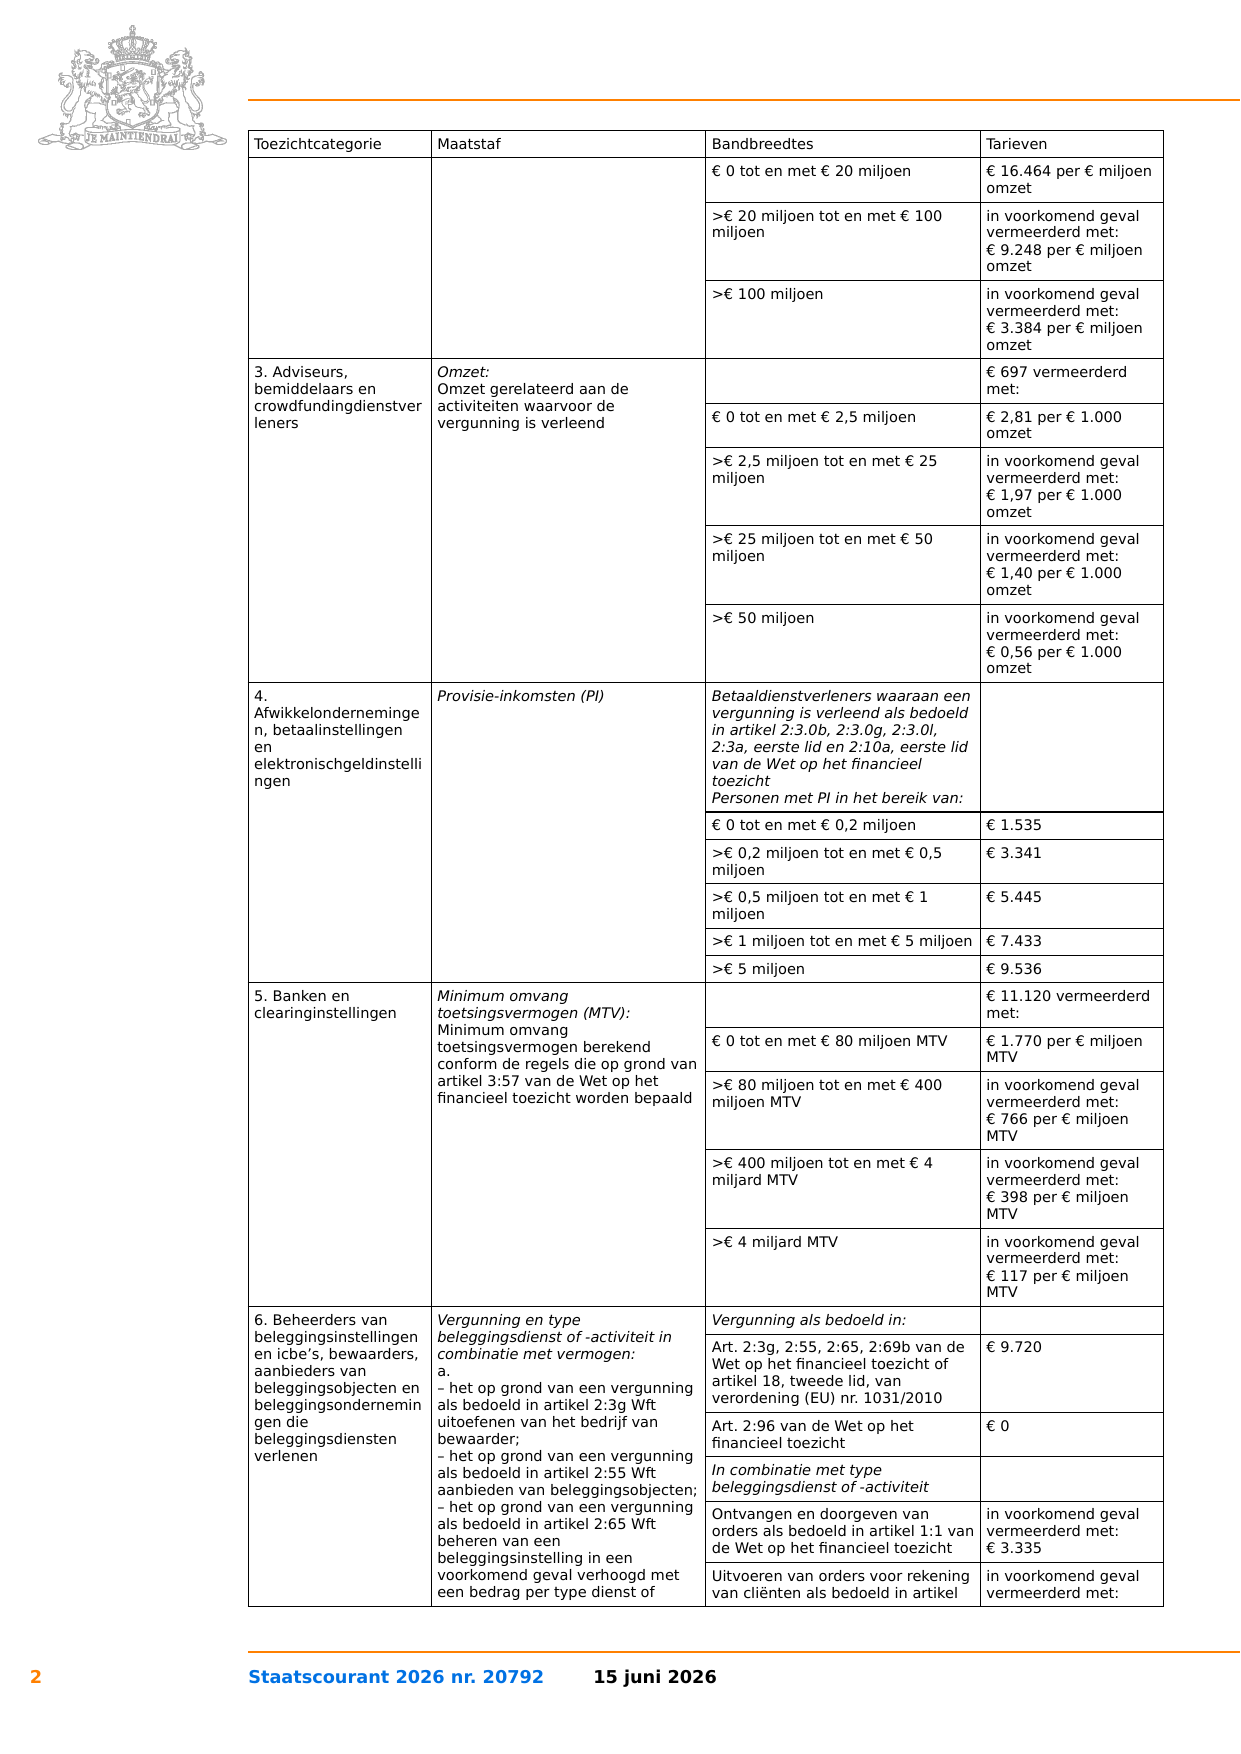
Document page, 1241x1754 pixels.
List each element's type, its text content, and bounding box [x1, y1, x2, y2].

table_cell € 9.720 [981, 1335, 1163, 1412]
table_cell [706, 359, 980, 403]
table_cell >€ 20 miljoen tot en met € 100 miljoen [706, 203, 980, 280]
table_cell Betaaldienstverleners waaraan een vergunning is verleend als bedoeld in artikel 2:3.0b, 2:3.0g, 2:3.0l, 2:3a, eerste lid en 2:10a, eerste lid van de Wet op het financieel toezicht Personen met PI in het bereik van: [706, 683, 980, 811]
table_cell 5. Banken en clearinginstellingen [249, 983, 431, 1306]
table_cell € 0 tot en met € 80 miljoen MTV [706, 1028, 980, 1071]
table_cell Art. 2:96 van de Wet op het financieel toezicht [706, 1413, 980, 1456]
table_cell Vergunning als bedoeld in: [706, 1307, 980, 1333]
table_cell € 3.341 [981, 840, 1163, 883]
table_cell >€ 50 miljoen [706, 605, 980, 682]
table_header Toezichtcategorie [249, 131, 431, 157]
table_cell in voorkomend geval vermeerderd met: [981, 1563, 1163, 1606]
table_cell >€ 25 miljoen tot en met € 50 miljoen [706, 526, 980, 604]
table_cell in voorkomend geval vermeerderd met: € 3.384 per € miljoen omzet [981, 281, 1163, 358]
table_cell >€ 4 miljard MTV [706, 1229, 980, 1306]
table_cell 3. Adviseurs, bemiddelaars en crowdfundingdienstverleners [249, 359, 431, 682]
table_cell [249, 158, 431, 358]
table_cell >€ 0,2 miljoen tot en met € 0,5 miljoen [706, 840, 980, 883]
table_cell € 0 tot en met € 2,5 miljoen [706, 404, 980, 447]
table_cell € 0 tot en met € 20 miljoen [706, 158, 980, 202]
table_cell € 1.770 per € miljoen MTV [981, 1028, 1163, 1071]
table_cell >€ 80 miljoen tot en met € 400 miljoen MTV [706, 1072, 980, 1149]
table_cell in voorkomend geval vermeerderd met: € 0,56 per € 1.000 omzet [981, 605, 1163, 682]
table_cell Uitvoeren van orders voor rekening van cliënten als bedoeld in artikel [706, 1563, 980, 1606]
table_cell € 7.433 [981, 929, 1163, 955]
table_cell in voorkomend geval vermeerderd met: € 1,40 per € 1.000 omzet [981, 526, 1163, 604]
table_cell 4. Afwikkelondernemingen, betaalinstellingen en elektronischgeldinstellingen [249, 683, 431, 982]
table_cell [432, 158, 705, 358]
table_cell [981, 1457, 1163, 1501]
table_cell € 2,81 per € 1.000 omzet [981, 404, 1163, 447]
table_cell € 0 tot en met € 0,2 miljoen [706, 813, 980, 839]
table_cell Minimum omvang toetsingsvermogen (MTV): Minimum omvang toetsingsvermogen berekend conform de regels die op grond van artikel 3:57 van de Wet op het financieel toezicht worden bepaald [432, 983, 705, 1306]
table_cell >€ 5 miljoen [706, 956, 980, 982]
table_cell Ontvangen en doorgeven van orders als bedoeld in artikel 1:1 van de Wet op het financieel toezicht [706, 1502, 980, 1562]
table_cell Vergunning en type beleggingsdienst of -activiteit in combinatie met vermogen: a. – het op grond van een vergunning als bedoeld in artikel 2:3g Wft uitoefenen van het bedrijf van bewaarder; – het op grond van een vergunning als bedoeld in artikel 2:55 Wft aanbieden van beleggingsobjecten; – het op grond van een vergunning als bedoeld in artikel 2:65 Wft beheren van een beleggingsinstelling in een voorkomend geval verhoogd met een bedrag per type dienst of [432, 1307, 705, 1606]
table_cell Omzet: Omzet gerelateerd aan de activiteiten waarvoor de vergunning is verleend [432, 359, 705, 682]
table_cell In combinatie met type beleggingsdienst of -activiteit [706, 1457, 980, 1501]
table_cell >€ 0,5 miljoen tot en met € 1 miljoen [706, 884, 980, 927]
table_cell >€ 2,5 miljoen tot en met € 25 miljoen [706, 448, 980, 525]
table_cell in voorkomend geval vermeerderd met: € 766 per € miljoen MTV [981, 1072, 1163, 1149]
table_header Tarieven [981, 131, 1163, 157]
table_cell [706, 983, 980, 1027]
table_cell >€ 400 miljoen tot en met € 4 miljard MTV [706, 1150, 980, 1228]
table_cell € 1.535 [981, 813, 1163, 839]
table_cell Art. 2:3g, 2:55, 2:65, 2:69b van de Wet op het financieel toezicht of artikel 18, tweede lid, van verordening (EU) nr. 1031/2010 [706, 1335, 980, 1412]
table_cell [981, 1307, 1163, 1333]
table_cell in voorkomend geval vermeerderd met: € 9.248 per € miljoen omzet [981, 203, 1163, 280]
table_cell Provisie-inkomsten (PI) [432, 683, 705, 982]
table_cell in voorkomend geval vermeerderd met: € 117 per € miljoen MTV [981, 1229, 1163, 1306]
table_cell [981, 683, 1163, 811]
table_cell € 16.464 per € miljoen omzet [981, 158, 1163, 202]
table_cell in voorkomend geval vermeerderd met: € 398 per € miljoen MTV [981, 1150, 1163, 1228]
table_header Bandbreedtes [706, 131, 980, 157]
table_cell € 0 [981, 1413, 1163, 1456]
table_cell € 697 vermeerderd met: [981, 359, 1163, 403]
table_cell € 11.120 vermeerderd met: [981, 983, 1163, 1027]
table_cell € 5.445 [981, 884, 1163, 927]
table_cell >€ 1 miljoen tot en met € 5 miljoen [706, 929, 980, 955]
picture [38, 25, 227, 150]
table_cell € 9.536 [981, 956, 1163, 982]
table_cell in voorkomend geval vermeerderd met: € 1,97 per € 1.000 omzet [981, 448, 1163, 525]
table_cell in voorkomend geval vermeerderd met: € 3.335 [981, 1502, 1163, 1562]
table_cell 6. Beheerders van beleggingsinstellingen en icbe’s, bewaarders, aanbieders van beleggingsobjecten en beleggingsondernemingen die beleggingsdiensten verlenen [249, 1307, 431, 1606]
table_header Maatstaf [432, 131, 705, 157]
table_cell >€ 100 miljoen [706, 281, 980, 358]
